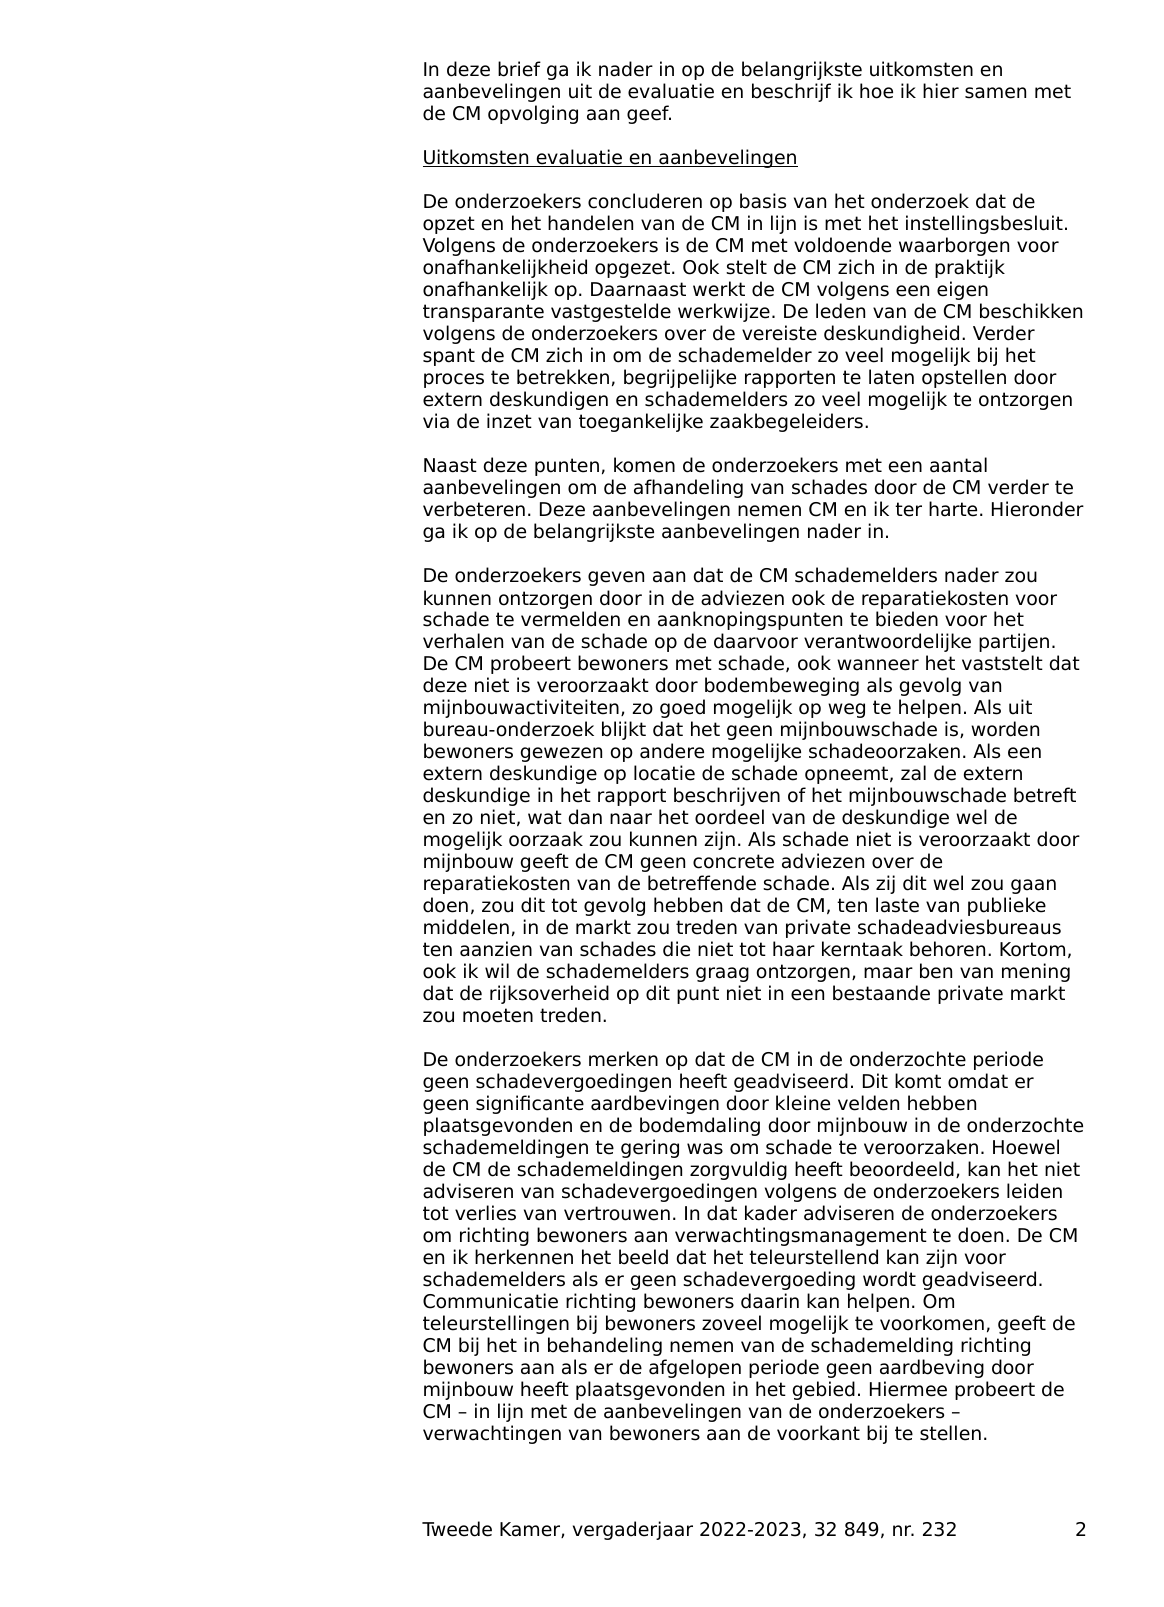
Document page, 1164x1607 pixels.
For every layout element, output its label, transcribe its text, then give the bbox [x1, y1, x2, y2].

subtitle Uitkomsten evaluatie en aanbevelingen [422, 147, 1087, 169]
text De onderzoekers concluderen op basis van het onderzoek dat de opzet en het handelen van de CM in lijn is met het instellingsbesluit. Volgens de onderzoekers is de CM met voldoende waarborgen voor onafhankelijkheid opgezet. Ook stelt de CM zich in de praktijk onafhankelijk op. Daarnaast werkt de CM volgens een eigen transparante vastgestelde werkwijze. De leden van de CM beschikken volgens de onderzoekers over de vereiste deskundigheid. Verder spant de CM zich in om de schademelder zo veel mogelijk bij het proces te betrekken, begrijpelijke rapporten te laten opstellen door extern deskundigen en schademelders zo veel mogelijk te ontzorgen via de inzet van toegankelijke zaakbegeleiders. [422, 191, 1087, 433]
text Naast deze punten, komen de onderzoekers met een aantal aanbevelingen om de afhandeling van schades door de CM verder te verbeteren. Deze aanbevelingen nemen CM en ik ter harte. Hieronder ga ik op de belangrijkste aanbevelingen nader in. [422, 455, 1087, 543]
text De onderzoekers merken op dat de CM in de onderzochte periode geen schadevergoedingen heeft geadviseerd. Dit komt omdat er geen significante aardbevingen door kleine velden hebben plaatsgevonden en de bodemdaling door mijnbouw in de onderzochte schademeldingen te gering was om schade te veroorzaken. Hoewel de CM de schademeldingen zorgvuldig heeft beoordeeld, kan het niet adviseren van schadevergoedingen volgens de onderzoekers leiden tot verlies van vertrouwen. In dat kader adviseren de onderzoekers om richting bewoners aan verwachtingsmanagement te doen. De CM en ik herkennen het beeld dat het teleurstellend kan zijn voor schademelders als er geen schadevergoeding wordt geadviseerd. Communicatie richting bewoners daarin kan helpen. Om teleurstellingen bij bewoners zoveel mogelijk te voorkomen, geeft de CM bij het in behandeling nemen van de schademelding richting bewoners aan als er de afgelopen periode geen aardbeving door mijnbouw heeft plaatsgevonden in het gebied. Hiermee probeert de CM – in lijn met de aanbevelingen van de onderzoekers – verwachtingen van bewoners aan de voorkant bij te stellen. [422, 1049, 1087, 1445]
text De onderzoekers geven aan dat de CM schademelders nader zou kunnen ontzorgen door in de adviezen ook de reparatiekosten voor schade te vermelden en aanknopingspunten te bieden voor het verhalen van de schade op de daarvoor verantwoordelijke partijen. De CM probeert bewoners met schade, ook wanneer het vaststelt dat deze niet is veroorzaakt door bodembeweging als gevolg van mijnbouwactiviteiten, zo goed mogelijk op weg te helpen. Als uit bureau-onderzoek blijkt dat het geen mijnbouwschade is, worden bewoners gewezen op andere mogelijke schadeoorzaken. Als een extern deskundige op locatie de schade opneemt, zal de extern deskundige in het rapport beschrijven of het mijnbouwschade betreft en zo niet, wat dan naar het oordeel van de deskundige wel de mogelijk oorzaak zou kunnen zijn. Als schade niet is veroorzaakt door mijnbouw geeft de CM geen concrete adviezen over de reparatiekosten van de betreffende schade. Als zij dit wel zou gaan doen, zou dit tot gevolg hebben dat de CM, ten laste van publieke middelen, in de markt zou treden van private schadeadviesbureaus ten aanzien van schades die niet tot haar kerntaak behoren. Kortom, ook ik wil de schademelders graag ontzorgen, maar ben van mening dat de rijksoverheid op dit punt niet in een bestaande private markt zou moeten treden. [422, 565, 1087, 1027]
text In deze brief ga ik nader in op de belangrijkste uitkomsten en aanbevelingen uit de evaluatie en beschrijf ik hoe ik hier samen met de CM opvolging aan geef. [422, 59, 1087, 125]
